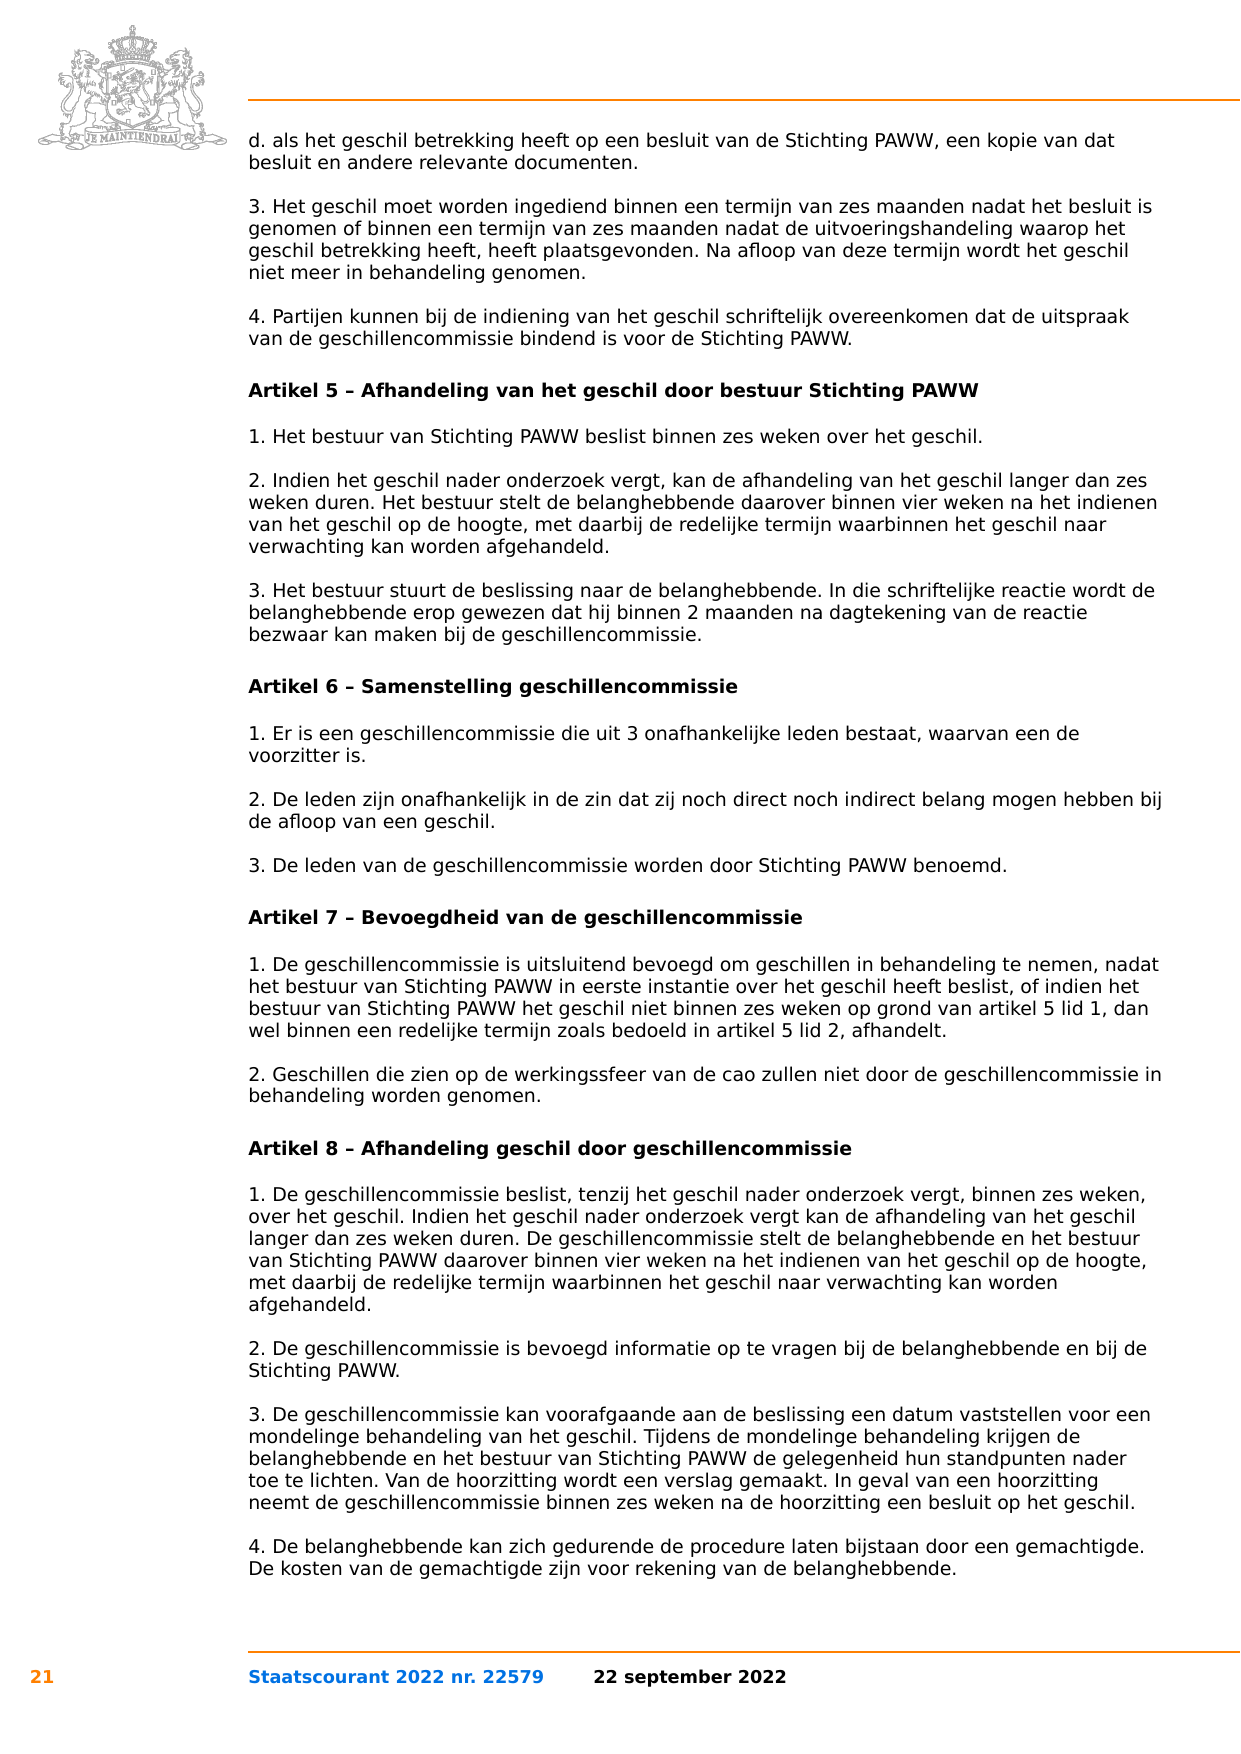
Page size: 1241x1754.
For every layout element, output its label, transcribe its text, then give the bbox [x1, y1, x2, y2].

text 3. Het geschil moet worden ingediend binnen een termijn van zes maanden nadat het besluit is genomen of binnen een termijn van zes maanden nadat de uitvoeringshandeling waarop het geschil betrekking heeft, heeft plaatsgevonden. Na afloop van deze termijn wordt het geschil niet meer in behandeling genomen. [248, 196, 1163, 284]
text 1. De geschillencommissie is uitsluitend bevoegd om geschillen in behandeling te nemen, nadat het bestuur van Stichting PAWW in eerste instantie over het geschil heeft beslist, of indien het bestuur van Stichting PAWW het geschil niet binnen zes weken op grond van artikel 5 lid 1, dan wel binnen een redelijke termijn zoals bedoeld in artikel 5 lid 2, afhandelt. [248, 954, 1163, 1042]
text 3. De leden van de geschillencommissie worden door Stichting PAWW benoemd. [248, 855, 1163, 877]
text 4. De belanghebbende kan zich gedurende de procedure laten bijstaan door een gemachtigde. De kosten van de gemachtigde zijn voor rekening van de belanghebbende. [248, 1536, 1163, 1580]
text 3. Het bestuur stuurt de beslissing naar de belanghebbende. In die schriftelijke reactie wordt de belanghebbende erop gewezen dat hij binnen 2 maanden na dagtekening van de reactie bezwaar kan maken bij de geschillencommissie. [248, 580, 1163, 646]
subtitle Artikel 7 – Bevoegdheid van de geschillencommissie [248, 907, 1163, 929]
text 1. Het bestuur van Stichting PAWW beslist binnen zes weken over het geschil. [248, 426, 1163, 448]
text 2. De leden zijn onafhankelijk in de zin dat zij noch direct noch indirect belang mogen hebben bij de afloop van een geschil. [248, 789, 1163, 833]
text 2. De geschillencommissie is bevoegd informatie op te vragen bij de belanghebbende en bij de Stichting PAWW. [248, 1338, 1163, 1382]
subtitle Artikel 5 – Afhandeling van het geschil door bestuur Stichting PAWW [248, 379, 1163, 401]
text 2. Indien het geschil nader onderzoek vergt, kan de afhandeling van het geschil langer dan zes weken duren. Het bestuur stelt de belanghebbende daarover binnen vier weken na het indienen van het geschil op de hoogte, met daarbij de redelijke termijn waarbinnen het geschil naar verwachting kan worden afgehandeld. [248, 470, 1163, 558]
subtitle Artikel 6 – Samenstelling geschillencommissie [248, 676, 1163, 698]
subtitle Artikel 8 – Afhandeling geschil door geschillencommissie [248, 1137, 1163, 1159]
text 1. Er is een geschillencommissie die uit 3 onafhankelijke leden bestaat, waarvan een de voorzitter is. [248, 723, 1163, 767]
text 1. De geschillencommissie beslist, tenzij het geschil nader onderzoek vergt, binnen zes weken, over het geschil. Indien het geschil nader onderzoek vergt kan de afhandeling van het geschil langer dan zes weken duren. De geschillencommissie stelt de belanghebbende en het bestuur van Stichting PAWW daarover binnen vier weken na het indienen van het geschil op de hoogte, met daarbij de redelijke termijn waarbinnen het geschil naar verwachting kan worden afgehandeld. [248, 1184, 1163, 1316]
picture [38, 25, 227, 150]
text d. als het geschil betrekking heeft op een besluit van de Stichting PAWW, een kopie van dat besluit en andere relevante documenten. [248, 130, 1163, 174]
text 4. Partijen kunnen bij de indiening van het geschil schriftelijk overeenkomen dat de uitspraak van de geschillencommissie bindend is voor de Stichting PAWW. [248, 306, 1163, 349]
text 2. Geschillen die zien op de werkingssfeer van de cao zullen niet door de geschillencommissie in behandeling worden genomen. [248, 1063, 1163, 1107]
text 3. De geschillencommissie kan voorafgaande aan de beslissing een datum vaststellen voor een mondelinge behandeling van het geschil. Tijdens de mondelinge behandeling krijgen de belanghebbende en het bestuur van Stichting PAWW de gelegenheid hun standpunten nader toe te lichten. Van de hoorzitting wordt een verslag gemaakt. In geval van een hoorzitting neemt de geschillencommissie binnen zes weken na de hoorzitting een besluit op het geschil. [248, 1404, 1163, 1514]
